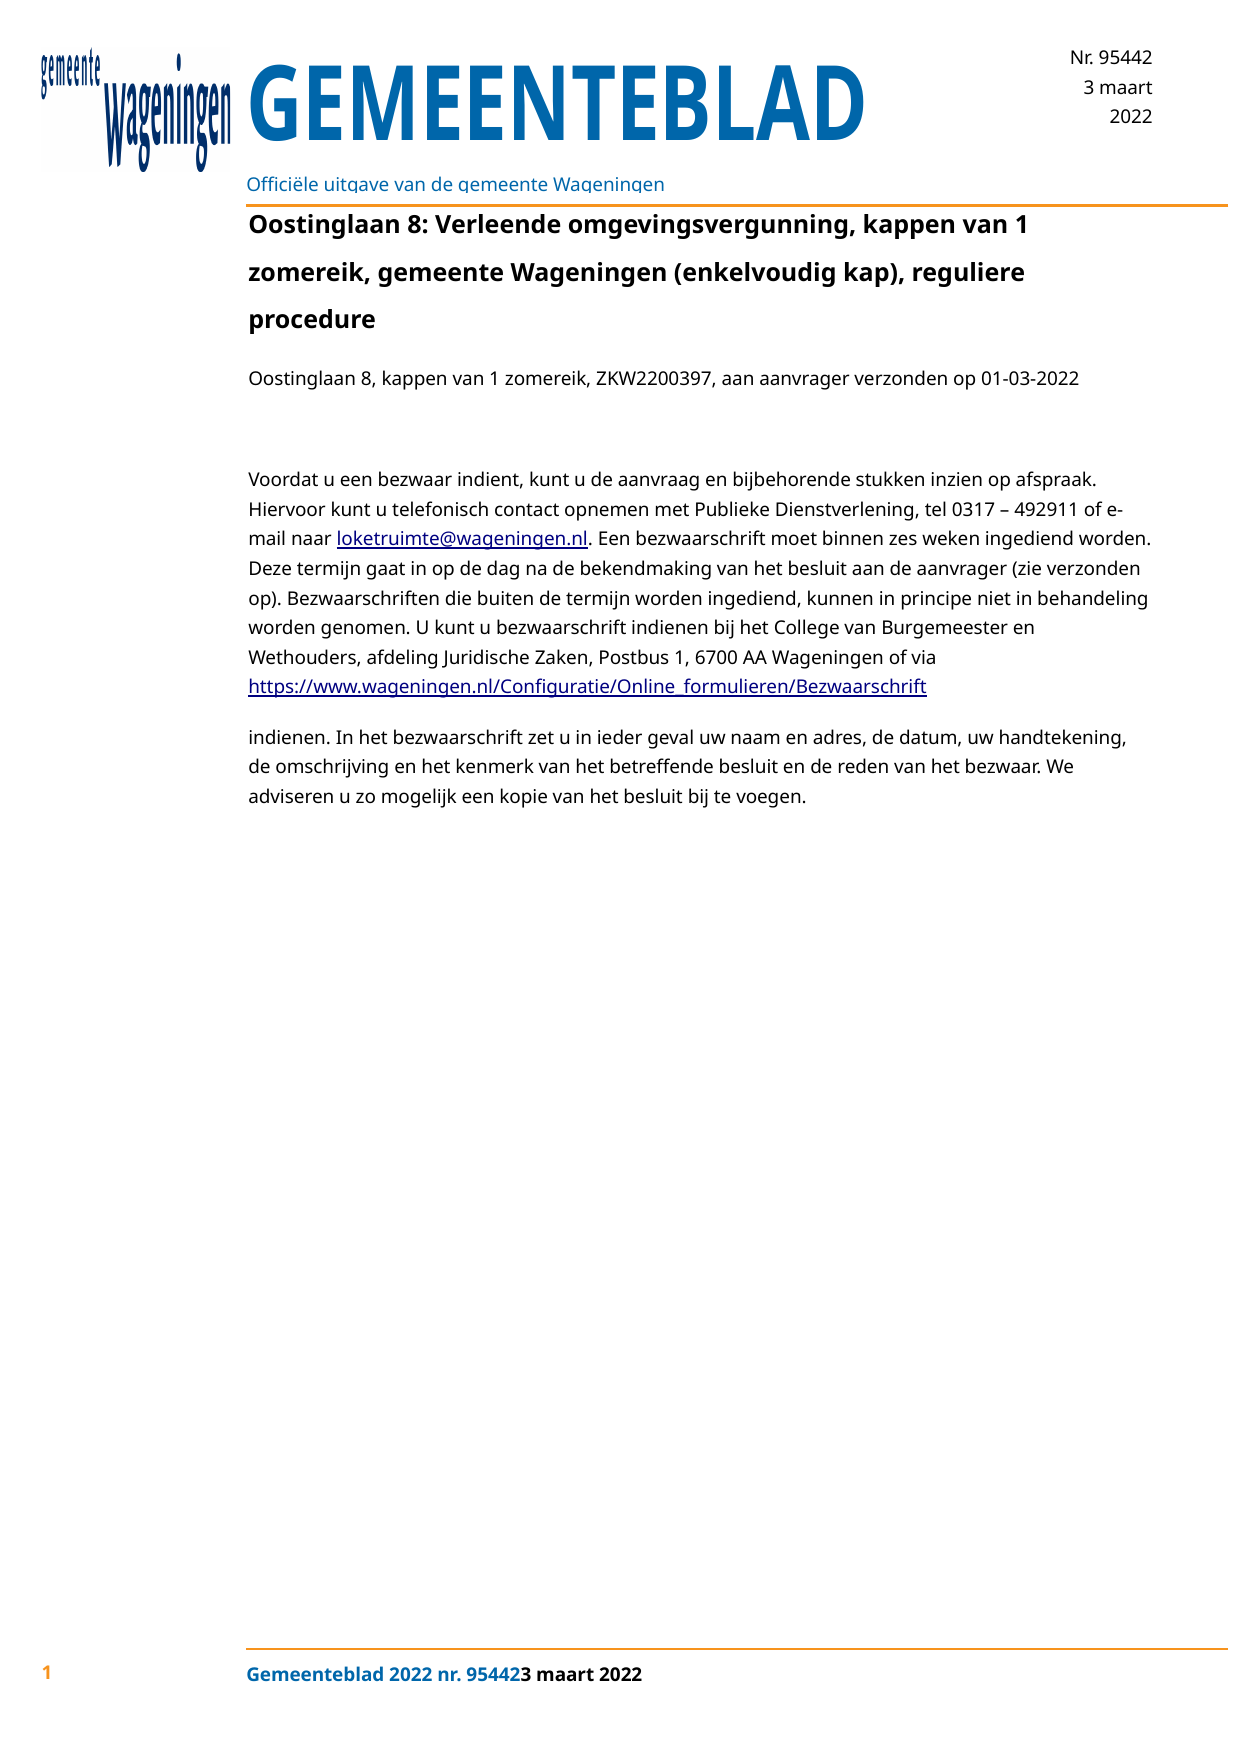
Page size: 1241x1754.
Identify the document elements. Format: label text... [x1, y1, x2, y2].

text Voordat u een bezwaar indient, kunt u de aanvraag en bijbehorende stukken inzien op afspraak. Hiervoor kunt u telefonisch contact opnemen met Publieke Dienstverlening, tel 0317 – 492911 of e-mail naar loketruimte@wageningen.nl. Een bezwaarschrift moet binnen zes weken ingediend worden. Deze termijn gaat in op de dag na de bekendmaking van het besluit aan de aanvrager (zie verzonden op). Bezwaarschriften die buiten de termijn worden ingediend, kunnen in principe niet in behandeling worden genomen. U kunt u bezwaarschrift indienen bij het College van Burgemeester en Wethouders, afdeling Juridische Zaken, Postbus 1, 6700 AA Wageningen of via https://www.wageningen.nl/Configuratie/Online_formulieren/Bezwaarschrift [248, 466, 1152, 699]
picture [41, 47, 231, 172]
text Oostinglaan 8: Verleende omgevingsvergunning, kappen van 1 zomereik, gemeente Wageningen (enkelvoudig kap), reguliere procedure [248, 207, 1152, 336]
text indienen. In het bezwaarschrift zet u in ieder geval uw naam en adres, de datum, uw handtekening, de omschrijving en het kenmerk van het betreffende besluit en de reden van het bezwaar. We adviseren u zo mogelijk een kopie van het besluit bij te voegen. [248, 724, 1152, 809]
text Oostinglaan 8, kappen van 1 zomereik, ZKW2200397, aan aanvrager verzonden op 01-03-2022 [248, 366, 1152, 391]
